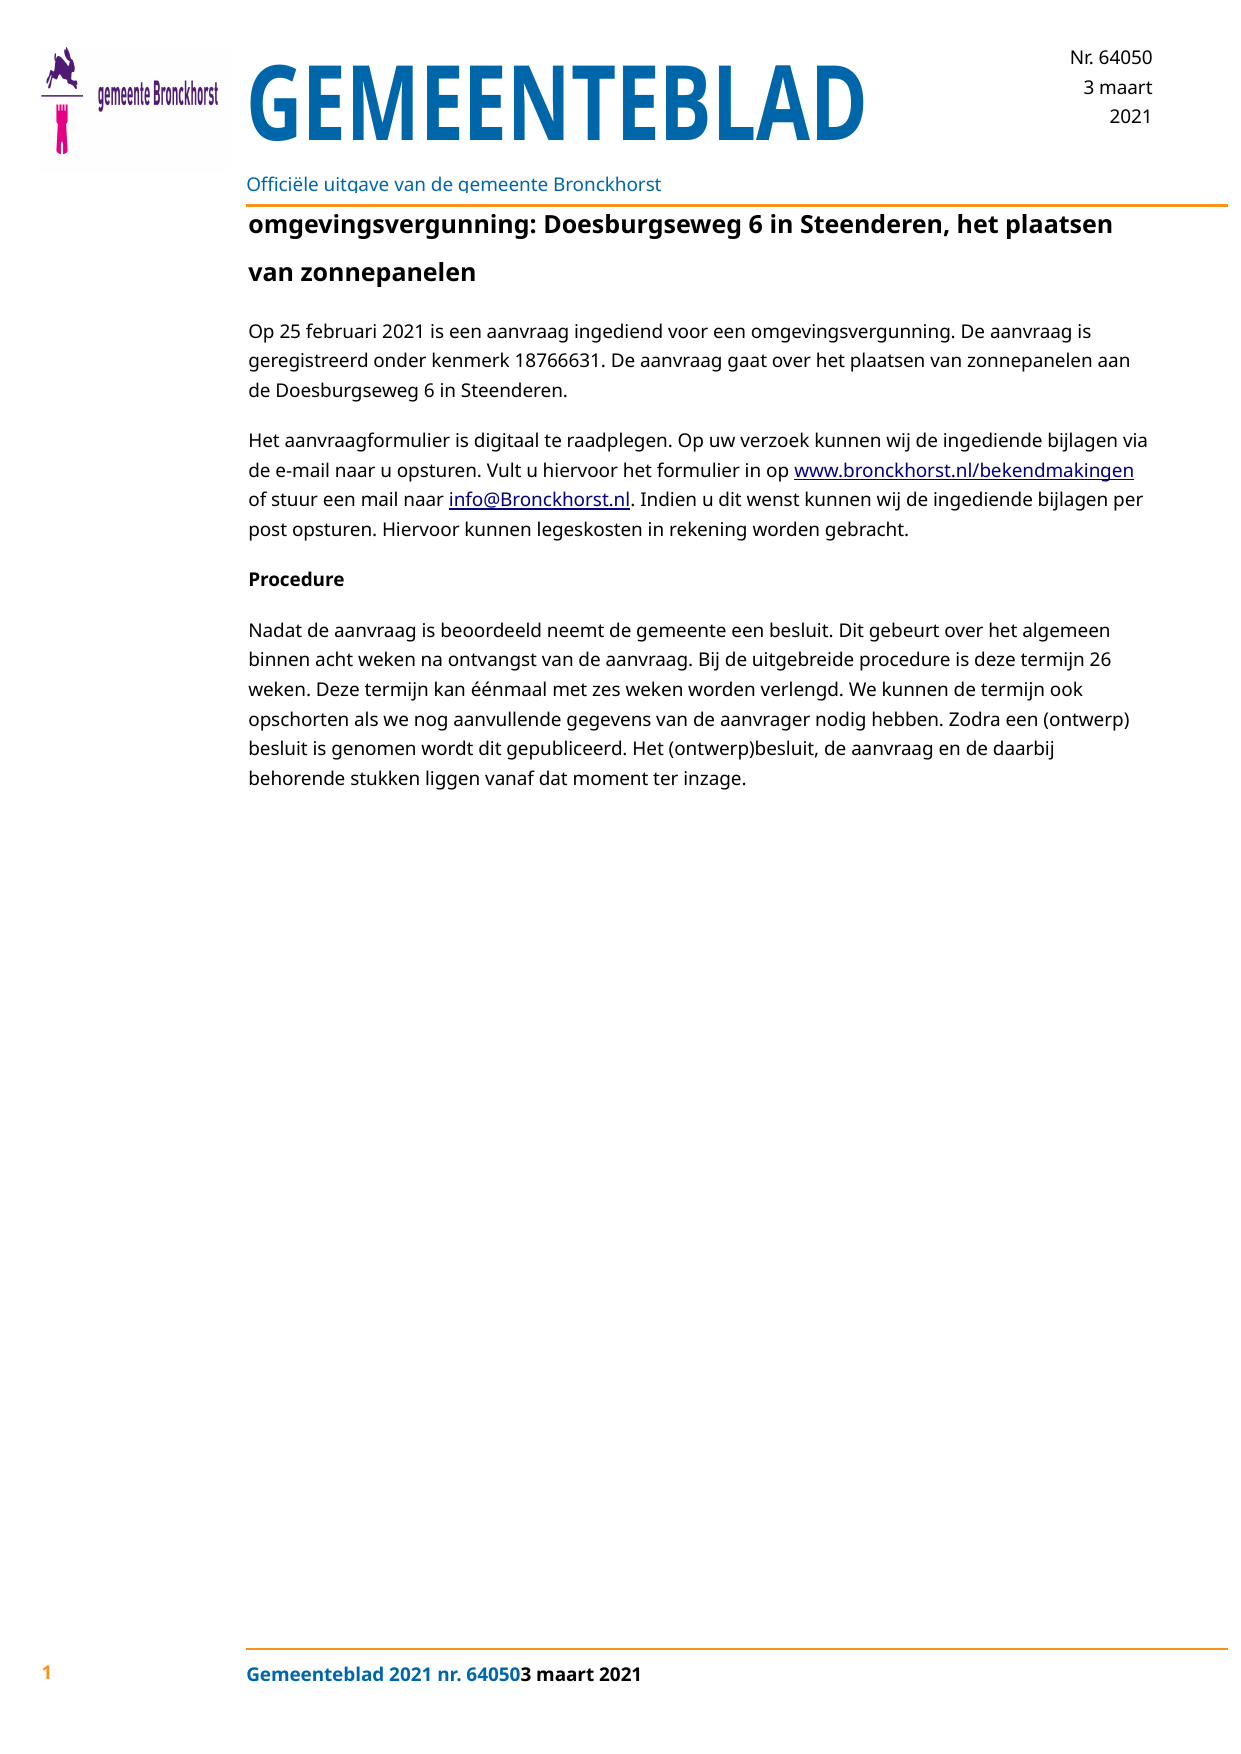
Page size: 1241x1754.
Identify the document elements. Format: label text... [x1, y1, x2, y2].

text Procedure [248, 567, 1152, 592]
text omgevingsvergunning: Doesburgseweg 6 in Steenderen, het plaatsen van zonnepanelen [248, 207, 1152, 288]
text Op 25 februari 2021 is een aanvraag ingediend voor een omgevingsvergunning. De aanvraag is geregistreerd onder kenmerk 18766631. De aanvraag gaat over het plaatsen van zonnepanelen aan de Doesburgseweg 6 in Steenderen. [248, 318, 1152, 403]
picture [41, 47, 231, 172]
text Het aanvraagformulier is digitaal te raadplegen. Op uw verzoek kunnen wij de ingediende bijlagen via de e-mail naar u opsturen. Vult u hiervoor het formulier in op www.bronckhorst.nl/bekendmakingen of stuur een mail naar info@Bronckhorst.nl. Indien u dit wenst kunnen wij de ingediende bijlagen per post opsturen. Hiervoor kunnen legeskosten in rekening worden gebracht. [248, 427, 1152, 542]
text Nadat de aanvraag is beoordeeld neemt de gemeente een besluit. Dit gebeurt over het algemeen binnen acht weken na ontvangst van de aanvraag. Bij de uitgebreide procedure is deze termijn 26 weken. Deze termijn kan éénmaal met zes weken worden verlengd. We kunnen de termijn ook opschorten als we nog aanvullende gegevens van de aanvrager nodig hebben. Zodra een (ontwerp) besluit is genomen wordt dit gepubliceerd. Het (ontwerp)besluit, de aanvraag en de daarbij behorende stukken liggen vanaf dat moment ter inzage. [248, 617, 1152, 791]
